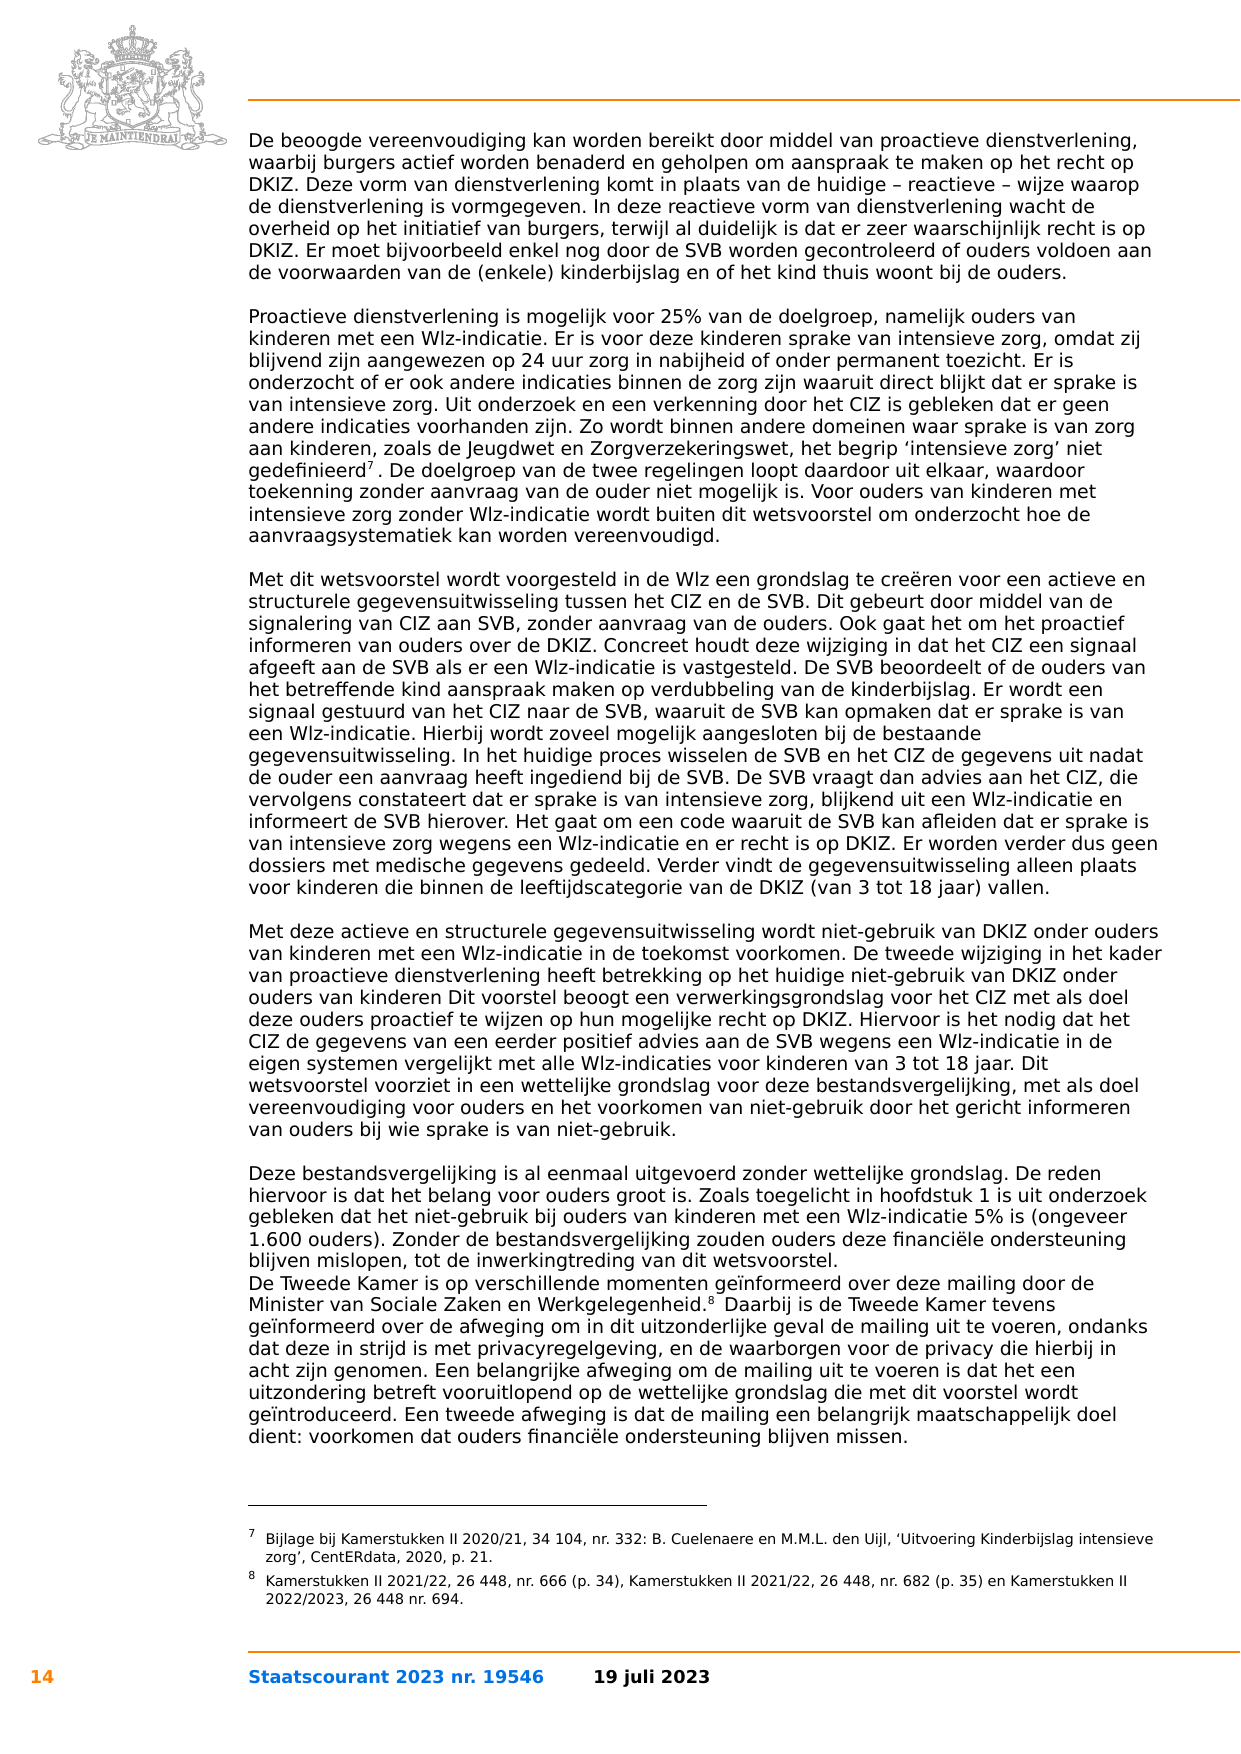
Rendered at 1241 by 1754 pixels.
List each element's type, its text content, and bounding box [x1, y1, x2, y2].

text De beoogde vereenvoudiging kan worden bereikt door middel van proactieve dienstverlening, waarbij burgers actief worden benaderd en geholpen om aanspraak te maken op het recht op DKIZ. Deze vorm van dienstverlening komt in plaats van de huidige – reactieve – wijze waarop de dienstverlening is vormgegeven. In deze reactieve vorm van dienstverlening wacht de overheid op het initiatief van burgers, terwijl al duidelijk is dat er zeer waarschijnlijk recht is op DKIZ. Er moet bijvoorbeeld enkel nog door de SVB worden gecontroleerd of ouders voldoen aan de voorwaarden van de (enkele) kinderbijslag en of het kind thuis woont bij de ouders. [248, 130, 1163, 284]
picture [38, 25, 227, 150]
text Bijlage bij Kamerstukken II 2020/21, 34 104, nr. 332: B. Cuelenaere en M.M.L. den Uijl, ‘Uitvoering Kinderbijslag intensieve zorg’, CentERdata, 2020, p. 21. [248, 1527, 1163, 1566]
text De Tweede Kamer is op verschillende momenten geïnformeerd over deze mailing door de Minister van Sociale Zaken en Werkgelegenheid. Daarbij is de Tweede Kamer tevens geïnformeerd over de afweging om in dit uitzonderlijke geval de mailing uit te voeren, ondanks dat deze in strijd is met privacyregelgeving, en de waarborgen voor de privacy die hierbij in acht zijn genomen. Een belangrijke afweging om de mailing uit te voeren is dat het een uitzondering betreft vooruitlopend op de wettelijke grondslag die met dit voorstel wordt geïntroduceerd. Een tweede afweging is dat de mailing een belangrijk maatschappelijk doel dient: voorkomen dat ouders financiële ondersteuning blijven missen. [248, 1272, 1163, 1448]
text Proactieve dienstverlening is mogelijk voor 25% van de doelgroep, namelijk ouders van kinderen met een Wlz-indicatie. Er is voor deze kinderen sprake van intensieve zorg, omdat zij blijvend zijn aangewezen op 24 uur zorg in nabijheid of onder permanent toezicht. Er is onderzocht of er ook andere indicaties binnen de zorg zijn waaruit direct blijkt dat er sprake is van intensieve zorg. Uit onderzoek en een verkenning door het CIZ is gebleken dat er geen andere indicaties voorhanden zijn. Zo wordt binnen andere domeinen waar sprake is van zorg aan kinderen, zoals de Jeugdwet en Zorgverzekeringswet, het begrip ‘intensieve zorg’ niet gedefinieerd. De doelgroep van de twee regelingen loopt daardoor uit elkaar, waardoor toekenning zonder aanvraag van de ouder niet mogelijk is. Voor ouders van kinderen met intensieve zorg zonder Wlz-indicatie wordt buiten dit wetsvoorstel om onderzocht hoe de aanvraagsystematiek kan worden vereenvoudigd. [248, 306, 1163, 547]
text Kamerstukken II 2021/22, 26 448, nr. 666 (p. 34), Kamerstukken II 2021/22, 26 448, nr. 682 (p. 35) en Kamerstukken II 2022/2023, 26 448 nr. 694. [248, 1569, 1163, 1608]
text Met dit wetsvoorstel wordt voorgesteld in de Wlz een grondslag te creëren voor een actieve en structurele gegevensuitwisseling tussen het CIZ en de SVB. Dit gebeurt door middel van de signalering van CIZ aan SVB, zonder aanvraag van de ouders. Ook gaat het om het proactief informeren van ouders over de DKIZ. Concreet houdt deze wijziging in dat het CIZ een signaal afgeeft aan de SVB als er een Wlz-indicatie is vastgesteld. De SVB beoordeelt of de ouders van het betreffende kind aanspraak maken op verdubbeling van de kinderbijslag. Er wordt een signaal gestuurd van het CIZ naar de SVB, waaruit de SVB kan opmaken dat er sprake is van een Wlz-indicatie. Hierbij wordt zoveel mogelijk aangesloten bij de bestaande gegevensuitwisseling. In het huidige proces wisselen de SVB en het CIZ de gegevens uit nadat de ouder een aanvraag heeft ingediend bij de SVB. De SVB vraagt dan advies aan het CIZ, die vervolgens constateert dat er sprake is van intensieve zorg, blijkend uit een Wlz-indicatie en informeert de SVB hierover. Het gaat om een code waaruit de SVB kan afleiden dat er sprake is van intensieve zorg wegens een Wlz-indicatie en er recht is op DKIZ. Er worden verder dus geen dossiers met medische gegevens gedeeld. Verder vindt de gegevensuitwisseling alleen plaats voor kinderen die binnen de leeftijdscategorie van de DKIZ (van 3 tot 18 jaar) vallen. [248, 569, 1163, 899]
text Met deze actieve en structurele gegevensuitwisseling wordt niet-gebruik van DKIZ onder ouders van kinderen met een Wlz-indicatie in de toekomst voorkomen. De tweede wijziging in het kader van proactieve dienstverlening heeft betrekking op het huidige niet-gebruik van DKIZ onder ouders van kinderen Dit voorstel beoogt een verwerkingsgrondslag voor het CIZ met als doel deze ouders proactief te wijzen op hun mogelijke recht op DKIZ. Hiervoor is het nodig dat het CIZ de gegevens van een eerder positief advies aan de SVB wegens een Wlz-indicatie in de eigen systemen vergelijkt met alle Wlz-indicaties voor kinderen van 3 tot 18 jaar. Dit wetsvoorstel voorziet in een wettelijke grondslag voor deze bestandsvergelijking, met als doel vereenvoudiging voor ouders en het voorkomen van niet-gebruik door het gericht informeren van ouders bij wie sprake is van niet-gebruik. [248, 921, 1163, 1141]
text Deze bestandsvergelijking is al eenmaal uitgevoerd zonder wettelijke grondslag. De reden hiervoor is dat het belang voor ouders groot is. Zoals toegelicht in hoofdstuk 1 is uit onderzoek gebleken dat het niet-gebruik bij ouders van kinderen met een Wlz-indicatie 5% is (ongeveer 1.600 ouders). Zonder de bestandsvergelijking zouden ouders deze financiële ondersteuning blijven mislopen, tot de inwerkingtreding van dit wetsvoorstel. [248, 1162, 1163, 1272]
